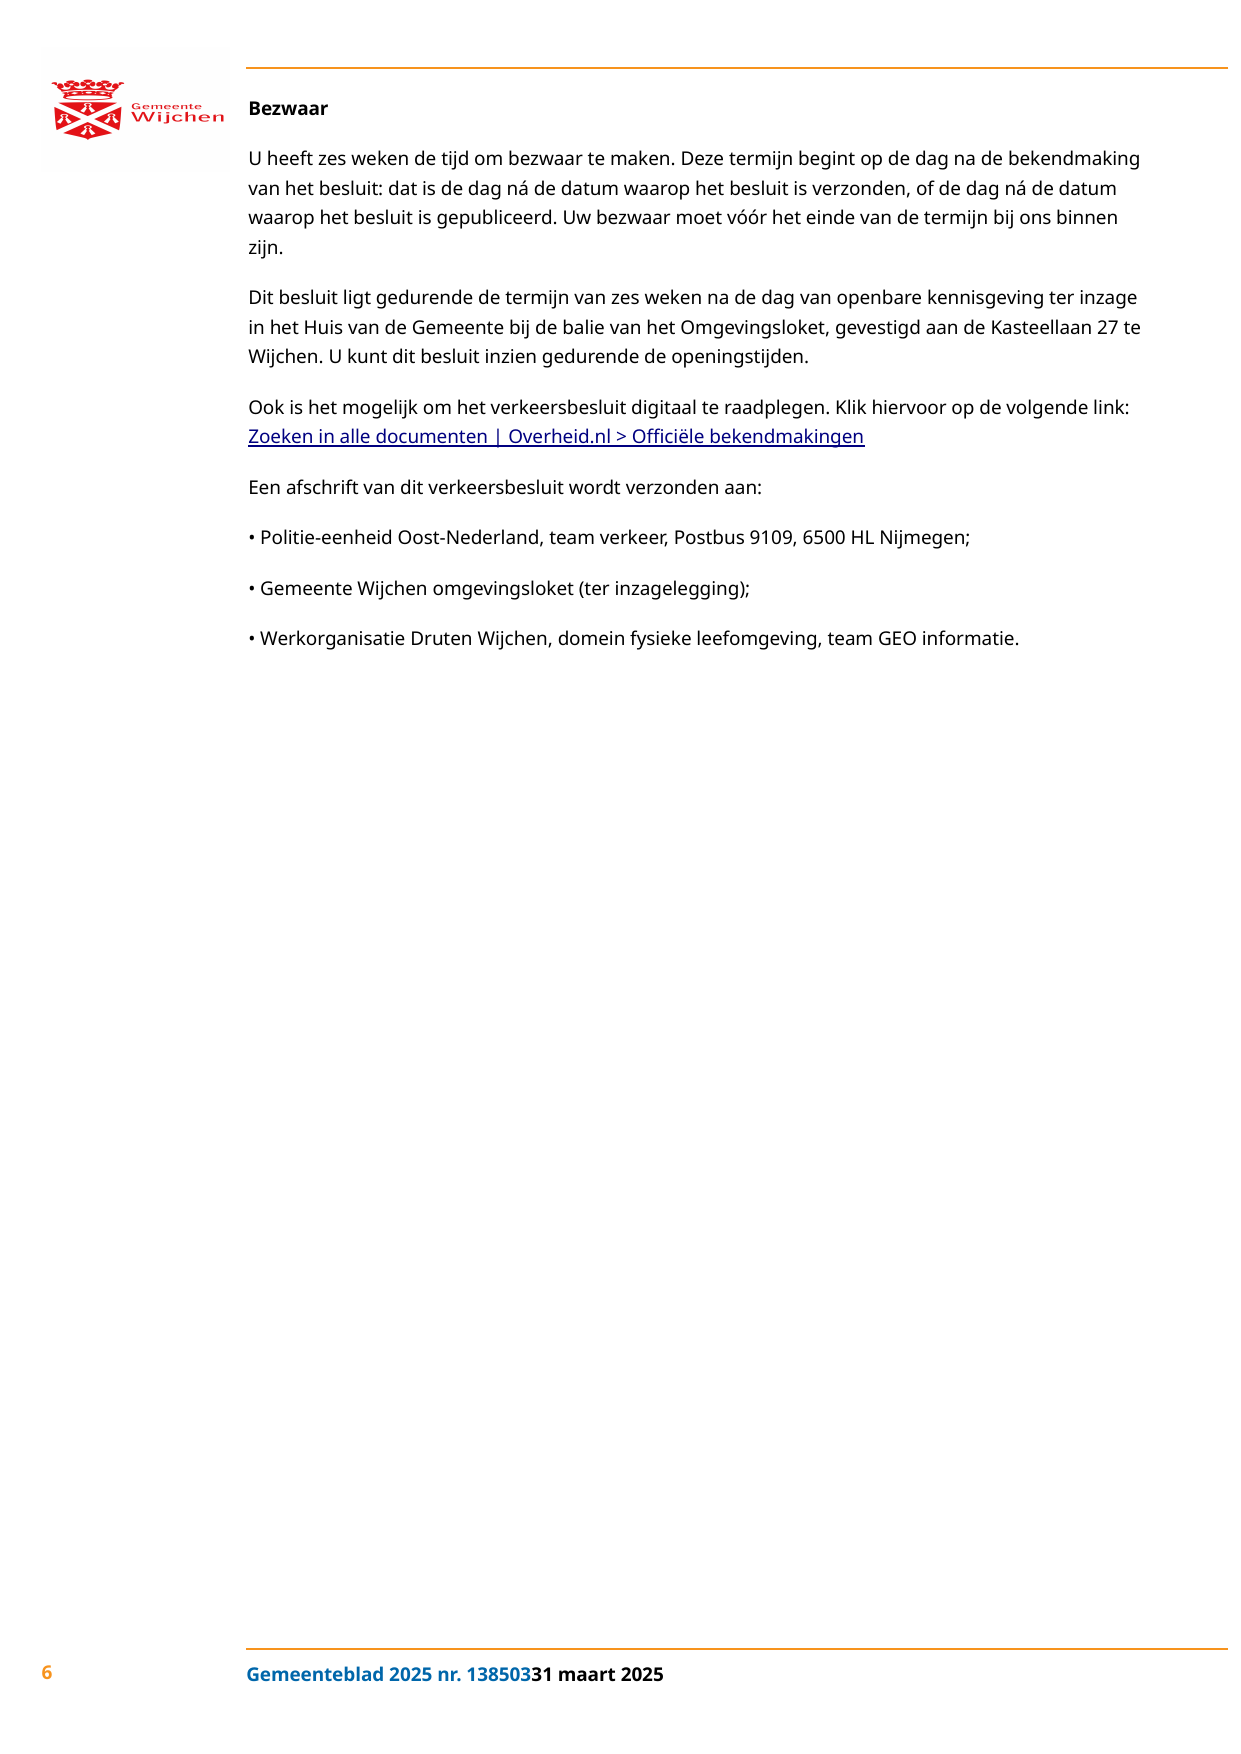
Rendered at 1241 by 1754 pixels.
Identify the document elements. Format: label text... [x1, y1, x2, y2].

text U heeft zes weken de tijd om bezwaar te maken. Deze termijn begint op de dag na de bekendmaking van het besluit: dat is de dag ná de datum waarop het besluit is verzonden, of de dag ná de datum waarop het besluit is gepubliceerd. Uw bezwaar moet vóór het einde van de termijn bij ons binnen zijn. [248, 145, 1152, 260]
text • Werkorganisatie Druten Wijchen, domein fysieke leefomgeving, team GEO informatie. [248, 625, 1152, 651]
text • Politie-eenheid Oost-Nederland, team verkeer, Postbus 9109, 6500 HL Nijmegen; [248, 524, 1152, 550]
text Dit besluit ligt gedurende de termijn van zes weken na de dag van openbare kennisgeving ter inzage in het Huis van de Gemeente bij de balie van het Omgevingsloket, gevestigd aan de Kasteellaan 27 te Wijchen. U kunt dit besluit inzien gedurende de openingstijden. [248, 284, 1152, 369]
text Ook is het mogelijk om het verkeersbesluit digitaal te raadplegen. Klik hiervoor op de volgende link: Zoeken in alle documenten | Overheid.nl > Officiële bekendmakingen [248, 394, 1152, 449]
text Een afschrift van dit verkeersbesluit wordt verzonden aan: [248, 474, 1152, 500]
text Bezwaar [248, 95, 1152, 121]
picture [41, 47, 231, 172]
text • Gemeente Wijchen omgevingsloket (ter inzagelegging); [248, 575, 1152, 601]
